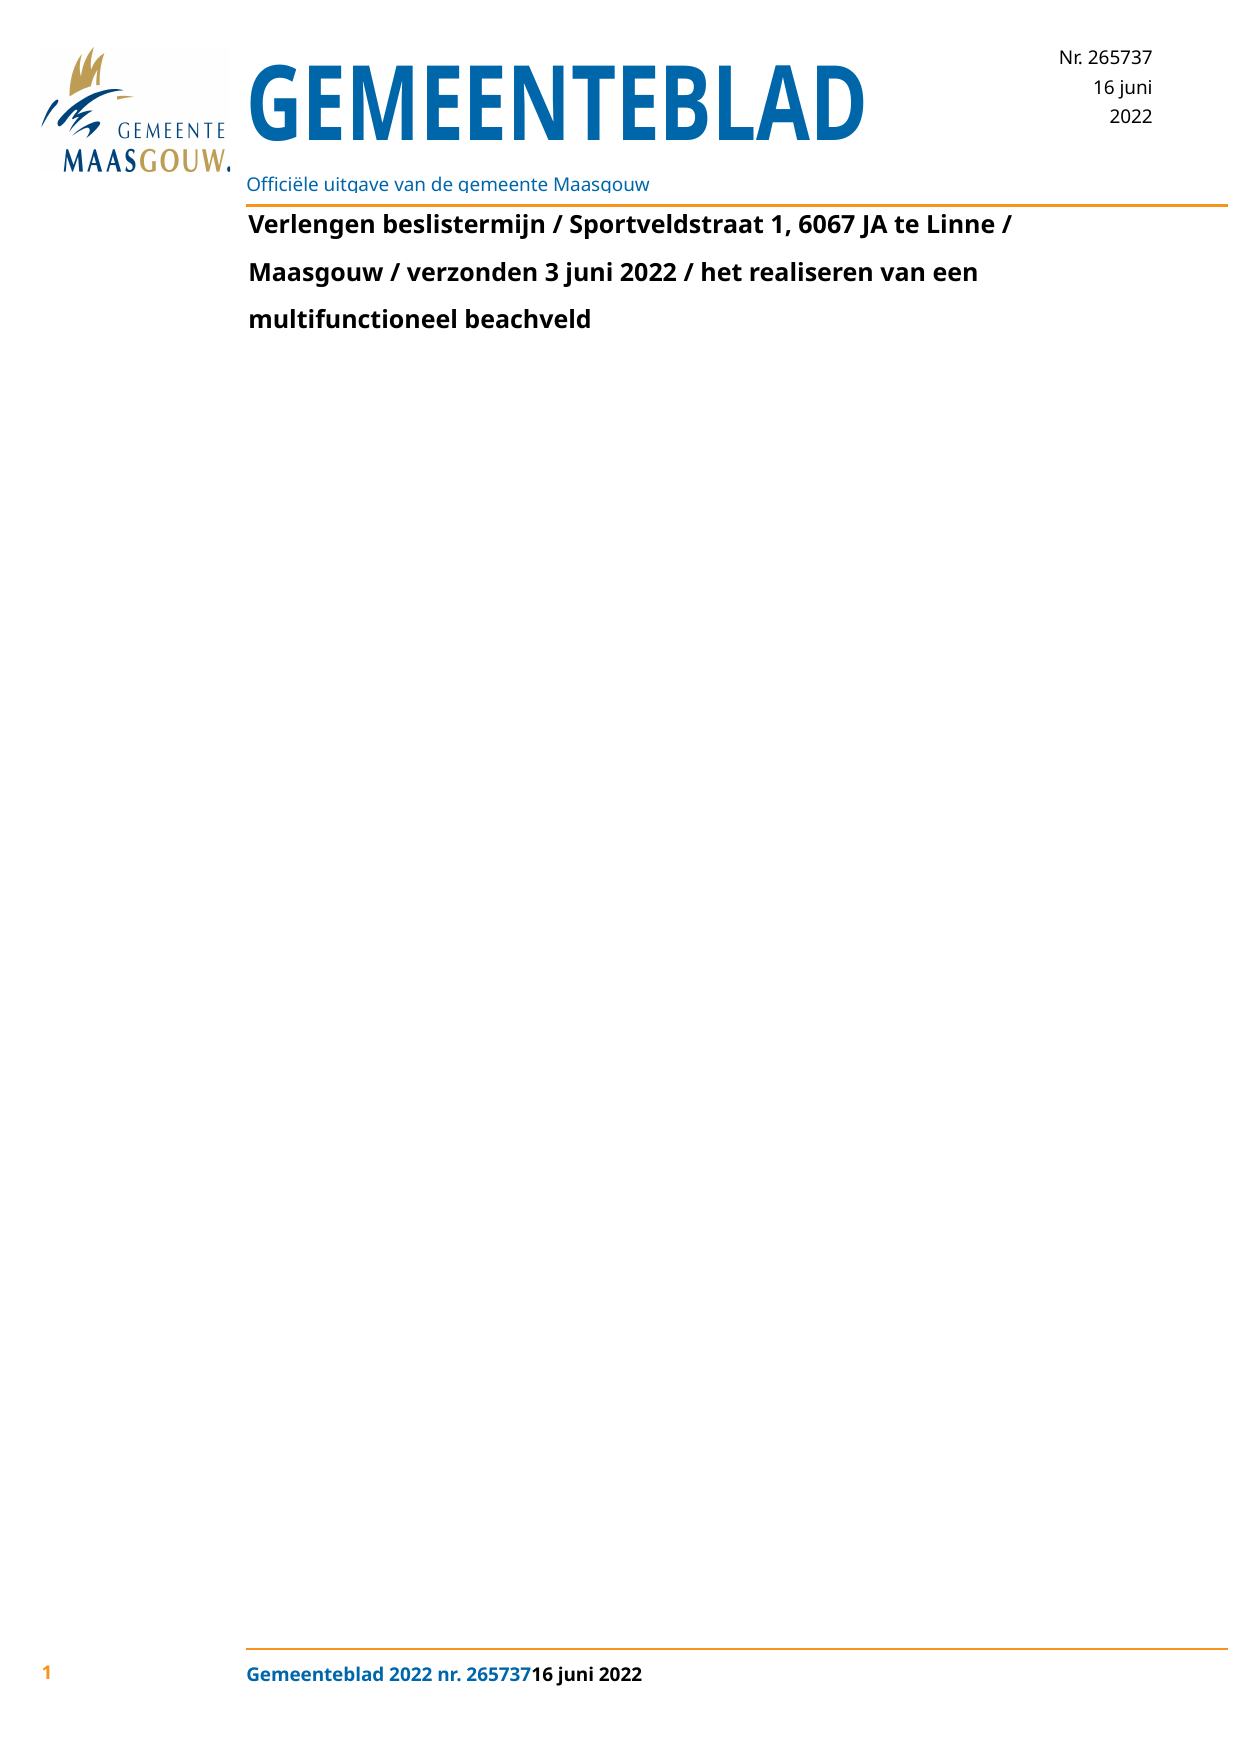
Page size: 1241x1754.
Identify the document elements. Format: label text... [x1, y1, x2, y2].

picture [41, 47, 231, 172]
text Verlengen beslistermijn / Sportveldstraat 1, 6067 JA te Linne / Maasgouw / verzonden 3 juni 2022 / het realiseren van een multifunctioneel beachveld [248, 207, 1152, 336]
